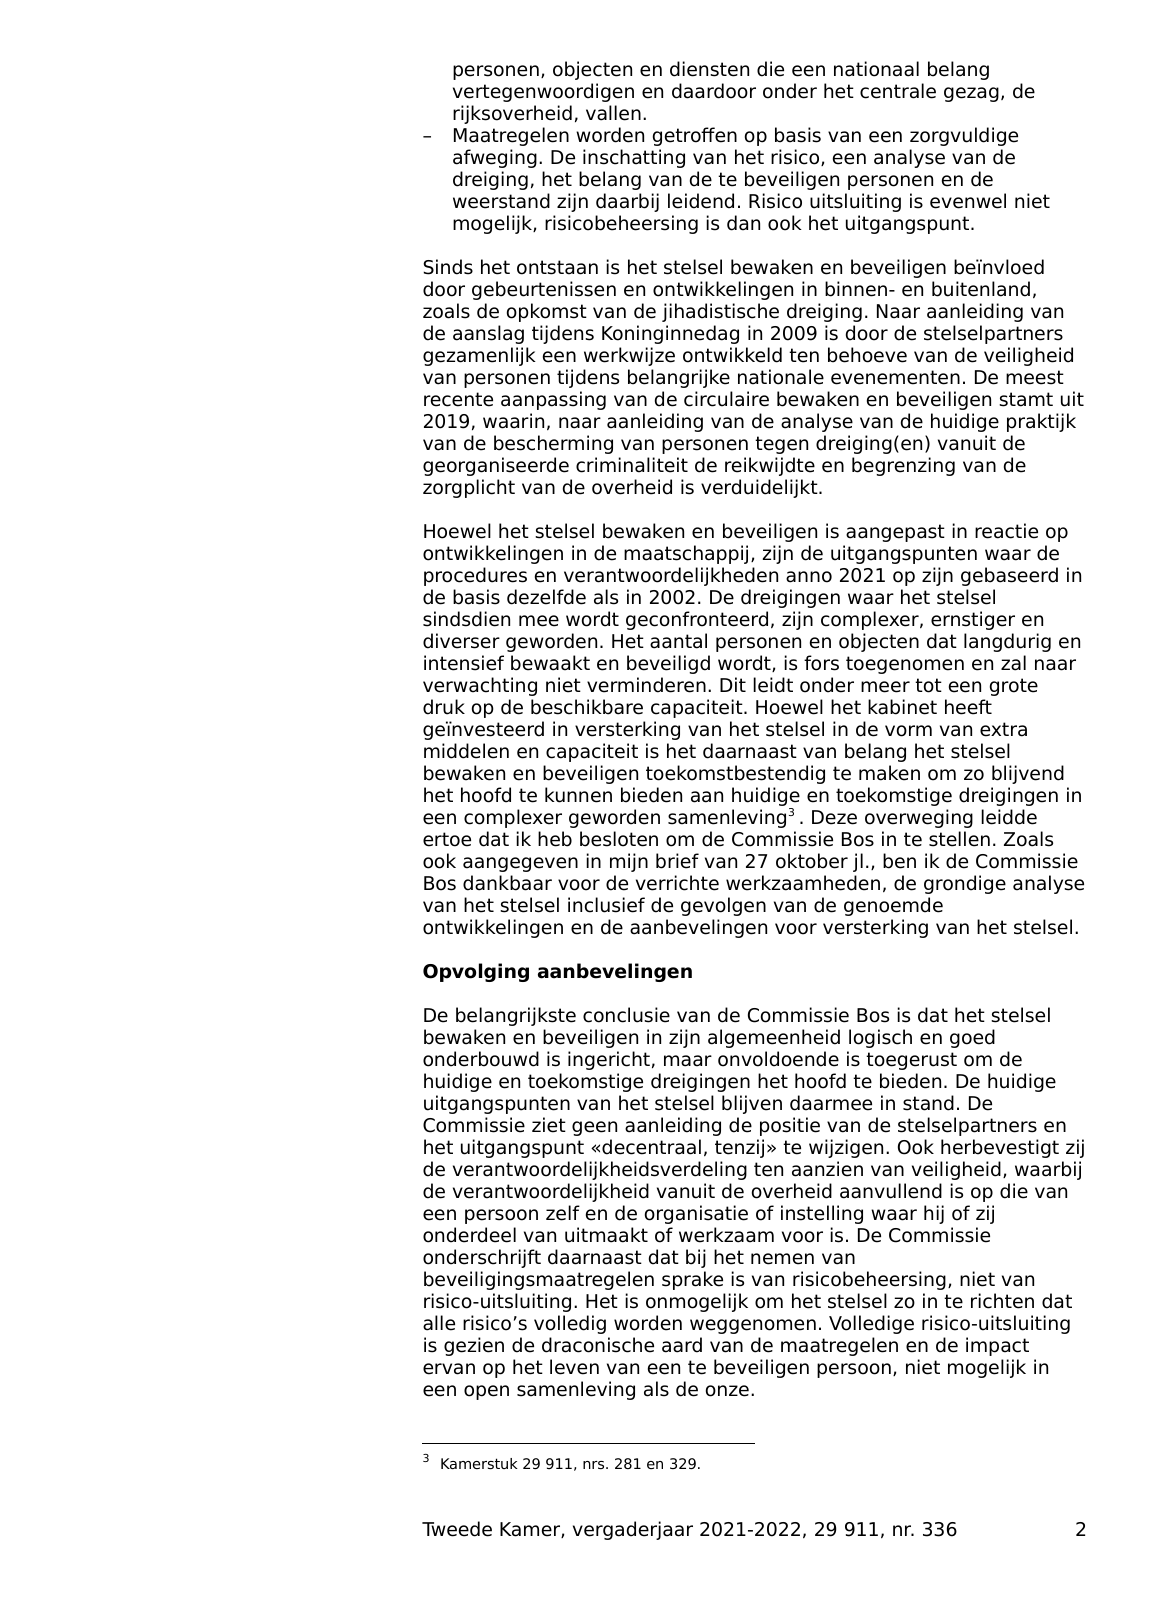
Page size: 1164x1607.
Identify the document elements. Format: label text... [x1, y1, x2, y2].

text – Maatregelen worden getroffen op basis van een zorgvuldige afweging. De inschatting van het risico, een analyse van de dreiging, het belang van de te beveiligen personen en de weerstand zijn daarbij leidend. Risico uitsluiting is evenwel niet mogelijk, risicobeheersing is dan ook het uitgangspunt. [422, 125, 1087, 235]
text Hoewel het stelsel bewaken en beveiligen is aangepast in reactie op ontwikkelingen in de maatschappij, zijn de uitgangspunten waar de procedures en verantwoordelijkheden anno 2021 op zijn gebaseerd in de basis dezelfde als in 2002. De dreigingen waar het stelsel sindsdien mee wordt geconfronteerd, zijn complexer, ernstiger en diverser geworden. Het aantal personen en objecten dat langdurig en intensief bewaakt en beveiligd wordt, is fors toegenomen en zal naar verwachting niet verminderen. Dit leidt onder meer tot een grote druk op de beschikbare capaciteit. Hoewel het kabinet heeft geïnvesteerd in versterking van het stelsel in de vorm van extra middelen en capaciteit is het daarnaast van belang het stelsel bewaken en beveiligen toekomstbestendig te maken om zo blijvend het hoofd te kunnen bieden aan huidige en toekomstige dreigingen in een complexer geworden samenleving. Deze overweging leidde ertoe dat ik heb besloten om de Commissie Bos in te stellen. Zoals ook aangegeven in mijn brief van 27 oktober jl., ben ik de Commissie Bos dankbaar voor de verrichte werkzaamheden, de grondige analyse van het stelsel inclusief de gevolgen van de genoemde ontwikkelingen en de aanbevelingen voor versterking van het stelsel. [422, 521, 1087, 939]
text personen, objecten en diensten die een nationaal belang vertegenwoordigen en daardoor onder het centrale gezag, de rijksoverheid, vallen. [422, 59, 1087, 125]
subtitle Opvolging aanbevelingen [422, 961, 1087, 983]
text De belangrijkste conclusie van de Commissie Bos is dat het stelsel bewaken en beveiligen in zijn algemeenheid logisch en goed onderbouwd is ingericht, maar onvoldoende is toegerust om de huidige en toekomstige dreigingen het hoofd te bieden. De huidige uitgangspunten van het stelsel blijven daarmee in stand. De Commissie ziet geen aanleiding de positie van de stelselpartners en het uitgangspunt «decentraal, tenzij» te wijzigen. Ook herbevestigt zij de verantwoordelijkheidsverdeling ten aanzien van veiligheid, waarbij de verantwoordelijkheid vanuit de overheid aanvullend is op die van een persoon zelf en de organisatie of instelling waar hij of zij onderdeel van uitmaakt of werkzaam voor is. De Commissie onderschrijft daarnaast dat bij het nemen van beveiligingsmaatregelen sprake is van risicobeheersing, niet van risico-uitsluiting. Het is onmogelijk om het stelsel zo in te richten dat alle risico’s volledig worden weggenomen. Volledige risico-uitsluiting is gezien de draconische aard van de maatregelen en de impact ervan op het leven van een te beveiligen persoon, niet mogelijk in een open samenleving als de onze. [422, 1005, 1087, 1401]
text Kamerstuk 29 911, nrs. 281 en 329. [422, 1452, 1087, 1474]
text Sinds het ontstaan is het stelsel bewaken en beveiligen beïnvloed door gebeurtenissen en ontwikkelingen in binnen- en buitenland, zoals de opkomst van de jihadistische dreiging. Naar aanleiding van de aanslag tijdens Koninginnedag in 2009 is door de stelselpartners gezamenlijk een werkwijze ontwikkeld ten behoeve van de veiligheid van personen tijdens belangrijke nationale evenementen. De meest recente aanpassing van de circulaire bewaken en beveiligen stamt uit 2019, waarin, naar aanleiding van de analyse van de huidige praktijk van de bescherming van personen tegen dreiging(en) vanuit de georganiseerde criminaliteit de reikwijdte en begrenzing van de zorgplicht van de overheid is verduidelijkt. [422, 257, 1087, 499]
